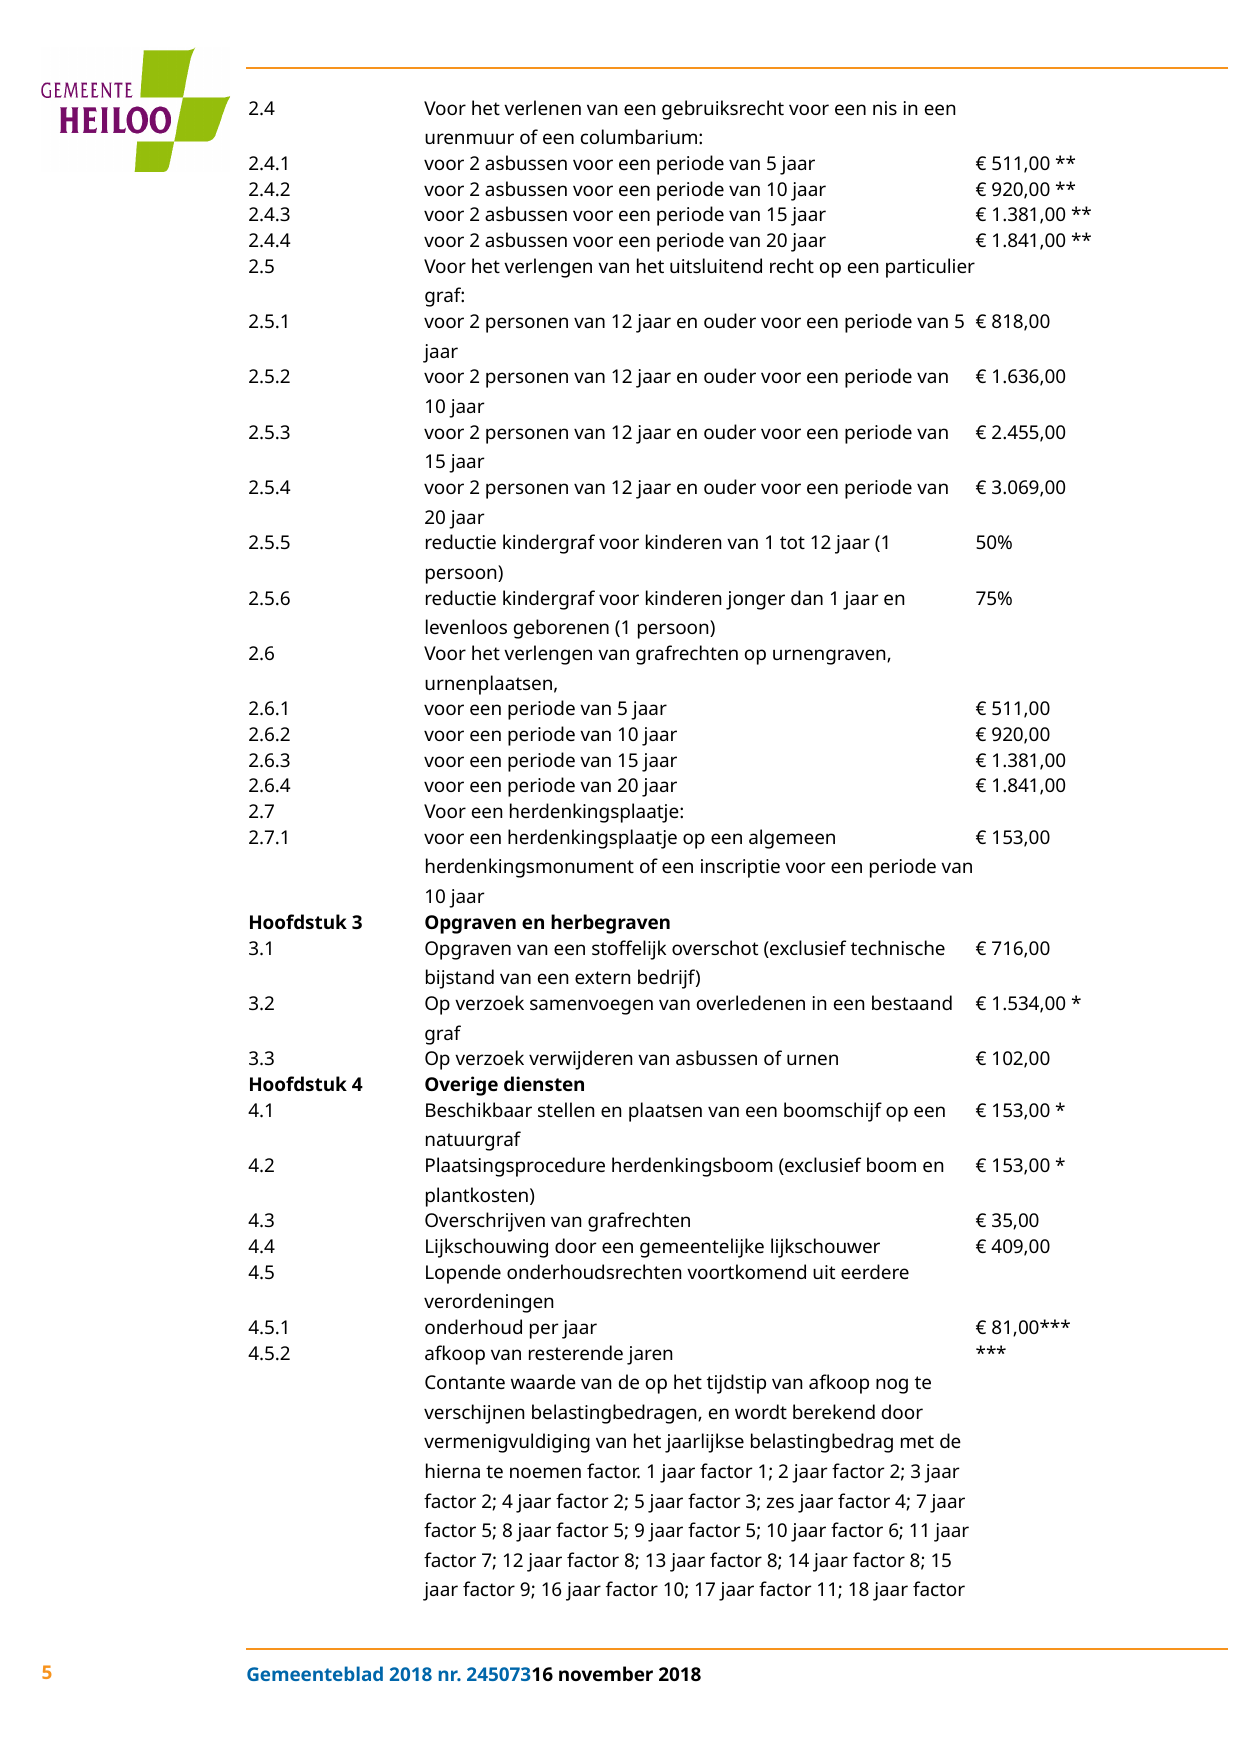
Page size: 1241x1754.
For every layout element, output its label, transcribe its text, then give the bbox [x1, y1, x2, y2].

table_cell € 81,00*** [975, 1314, 1152, 1340]
table_cell 2.5.2 [248, 364, 424, 419]
table_cell € 102,00 [975, 1045, 1152, 1071]
table_cell voor een periode van 5 jaar [424, 696, 975, 721]
table_cell voor 2 personen van 12 jaar en ouder voor een periode van 5 jaar [424, 308, 975, 364]
table_cell € 511,00 [975, 696, 1152, 721]
table_cell 3.1 [248, 935, 424, 990]
table_cell [975, 799, 1152, 824]
table_cell afkoop van resterende jaren Contante waarde van de op het tijdstip van afkoop nog te verschijnen belastingbedragen, en wordt berekend door vermenigvuldiging van het jaarlijkse belastingbedrag met de hierna te noemen factor. 1 jaar factor 1; 2 jaar factor 2; 3 jaar factor 2; 4 jaar factor 2; 5 jaar factor 3; zes jaar factor 4; 7 jaar factor 5; 8 jaar factor 5; 9 jaar factor 5; 10 jaar factor 6; 11 jaar factor 7; 12 jaar factor 8; 13 jaar factor 8; 14 jaar factor 8; 15 jaar factor 9; 16 jaar factor 10; 17 jaar factor 11; 18 jaar factor [424, 1340, 975, 1602]
table_cell Overige diensten [424, 1071, 975, 1097]
table_cell Voor het verlengen van grafrechten op urnengraven, urnenplaatsen, [424, 640, 975, 696]
table_cell Voor het verlenen van een gebruiksrecht voor een nis in een urenmuur of een columbarium: [424, 95, 975, 150]
table_cell 2.4.2 [248, 176, 424, 202]
table_cell € 1.381,00 ** [975, 202, 1152, 227]
table_cell 4.5.1 [248, 1314, 424, 1340]
table_cell 2.6.1 [248, 696, 424, 721]
table_cell € 511,00 ** [975, 150, 1152, 176]
table_cell 2.5.6 [248, 585, 424, 640]
table_cell Opgraven en herbegraven [424, 909, 975, 935]
table_cell € 409,00 [975, 1233, 1152, 1259]
table_cell 2.4 [248, 95, 424, 150]
table_cell voor 2 personen van 12 jaar en ouder voor een periode van 15 jaar [424, 419, 975, 474]
table_cell voor 2 asbussen voor een periode van 5 jaar [424, 150, 975, 176]
table_cell € 35,00 [975, 1208, 1152, 1233]
table_cell [975, 253, 1152, 308]
table_cell Voor een herdenkingsplaatje: [424, 799, 975, 824]
table_cell 2.5.1 [248, 308, 424, 364]
table_cell Op verzoek verwijderen van asbussen of urnen [424, 1045, 975, 1071]
table_cell voor een herdenkingsplaatje op een algemeen herdenkingsmonument of een inscriptie voor een periode van 10 jaar [424, 824, 975, 909]
table_cell € 2.455,00 [975, 419, 1152, 474]
table_cell 2.7 [248, 799, 424, 824]
table_cell Lopende onderhoudsrechten voortkomend uit eerdere verordeningen [424, 1259, 975, 1314]
table_cell voor 2 asbussen voor een periode van 20 jaar [424, 227, 975, 253]
table_cell 4.2 [248, 1152, 424, 1207]
table_cell Opgraven van een stoffelijk overschot (exclusief technische bijstand van een extern bedrijf) [424, 935, 975, 990]
table_cell 2.5.5 [248, 530, 424, 585]
table_cell [975, 95, 1152, 150]
table_cell 4.5.2 [248, 1340, 424, 1602]
table_cell onderhoud per jaar [424, 1314, 975, 1340]
table_cell Beschikbaar stellen en plaatsen van een boomschijf op een natuurgraf [424, 1097, 975, 1152]
table_cell voor een periode van 20 jaar [424, 773, 975, 798]
table_cell 2.4.1 [248, 150, 424, 176]
table_cell € 1.841,00 [975, 773, 1152, 798]
table_cell € 920,00 ** [975, 176, 1152, 202]
table_cell € 153,00 [975, 824, 1152, 909]
table_cell 75% [975, 585, 1152, 640]
table_cell € 3.069,00 [975, 474, 1152, 529]
table_cell voor 2 personen van 12 jaar en ouder voor een periode van 10 jaar [424, 364, 975, 419]
table_cell 3.3 [248, 1045, 424, 1071]
table_cell 4.3 [248, 1208, 424, 1233]
table_cell voor een periode van 10 jaar [424, 721, 975, 747]
table_cell 2.4.3 [248, 202, 424, 227]
table_cell € 153,00 * [975, 1152, 1152, 1207]
table_cell voor een periode van 15 jaar [424, 747, 975, 773]
table_cell 2.6.2 [248, 721, 424, 747]
table_cell [975, 1071, 1152, 1097]
table_cell Hoofdstuk 3 [248, 909, 424, 935]
table_cell 2.5.3 [248, 419, 424, 474]
table_cell Plaatsingsprocedure herdenkingsboom (exclusief boom en plantkosten) [424, 1152, 975, 1207]
table_cell 50% [975, 530, 1152, 585]
table_cell reductie kindergraf voor kinderen jonger dan 1 jaar en levenloos geborenen (1 persoon) [424, 585, 975, 640]
table_cell € 1.381,00 [975, 747, 1152, 773]
table_cell € 818,00 [975, 308, 1152, 364]
table_cell 2.4.4 [248, 227, 424, 253]
table_cell voor 2 personen van 12 jaar en ouder voor een periode van 20 jaar [424, 474, 975, 529]
table_cell reductie kindergraf voor kinderen van 1 tot 12 jaar (1 persoon) [424, 530, 975, 585]
table_cell 4.1 [248, 1097, 424, 1152]
table_cell [975, 909, 1152, 935]
table_cell Hoofdstuk 4 [248, 1071, 424, 1097]
table_cell [975, 1259, 1152, 1314]
table_cell 2.5.4 [248, 474, 424, 529]
table_cell [975, 640, 1152, 696]
picture [41, 47, 231, 172]
table_cell Op verzoek samenvoegen van overledenen in een bestaand graf [424, 990, 975, 1045]
table_cell 2.6 [248, 640, 424, 696]
table_cell *** [975, 1340, 1152, 1602]
table_cell € 1.636,00 [975, 364, 1152, 419]
table_cell 3.2 [248, 990, 424, 1045]
table_cell Voor het verlengen van het uitsluitend recht op een particulier graf: [424, 253, 975, 308]
table_cell 4.5 [248, 1259, 424, 1314]
table_cell € 1.841,00 ** [975, 227, 1152, 253]
table_cell 2.6.4 [248, 773, 424, 798]
table_cell 2.7.1 [248, 824, 424, 909]
table_cell 2.5 [248, 253, 424, 308]
table_cell voor 2 asbussen voor een periode van 10 jaar [424, 176, 975, 202]
table_cell € 716,00 [975, 935, 1152, 990]
table_cell € 1.534,00 * [975, 990, 1152, 1045]
table_cell € 153,00 * [975, 1097, 1152, 1152]
table_cell Lijkschouwing door een gemeentelijke lijkschouwer [424, 1233, 975, 1259]
table_cell Overschrijven van grafrechten [424, 1208, 975, 1233]
table_cell 2.6.3 [248, 747, 424, 773]
table_cell voor 2 asbussen voor een periode van 15 jaar [424, 202, 975, 227]
table_cell 4.4 [248, 1233, 424, 1259]
table_cell € 920,00 [975, 721, 1152, 747]
